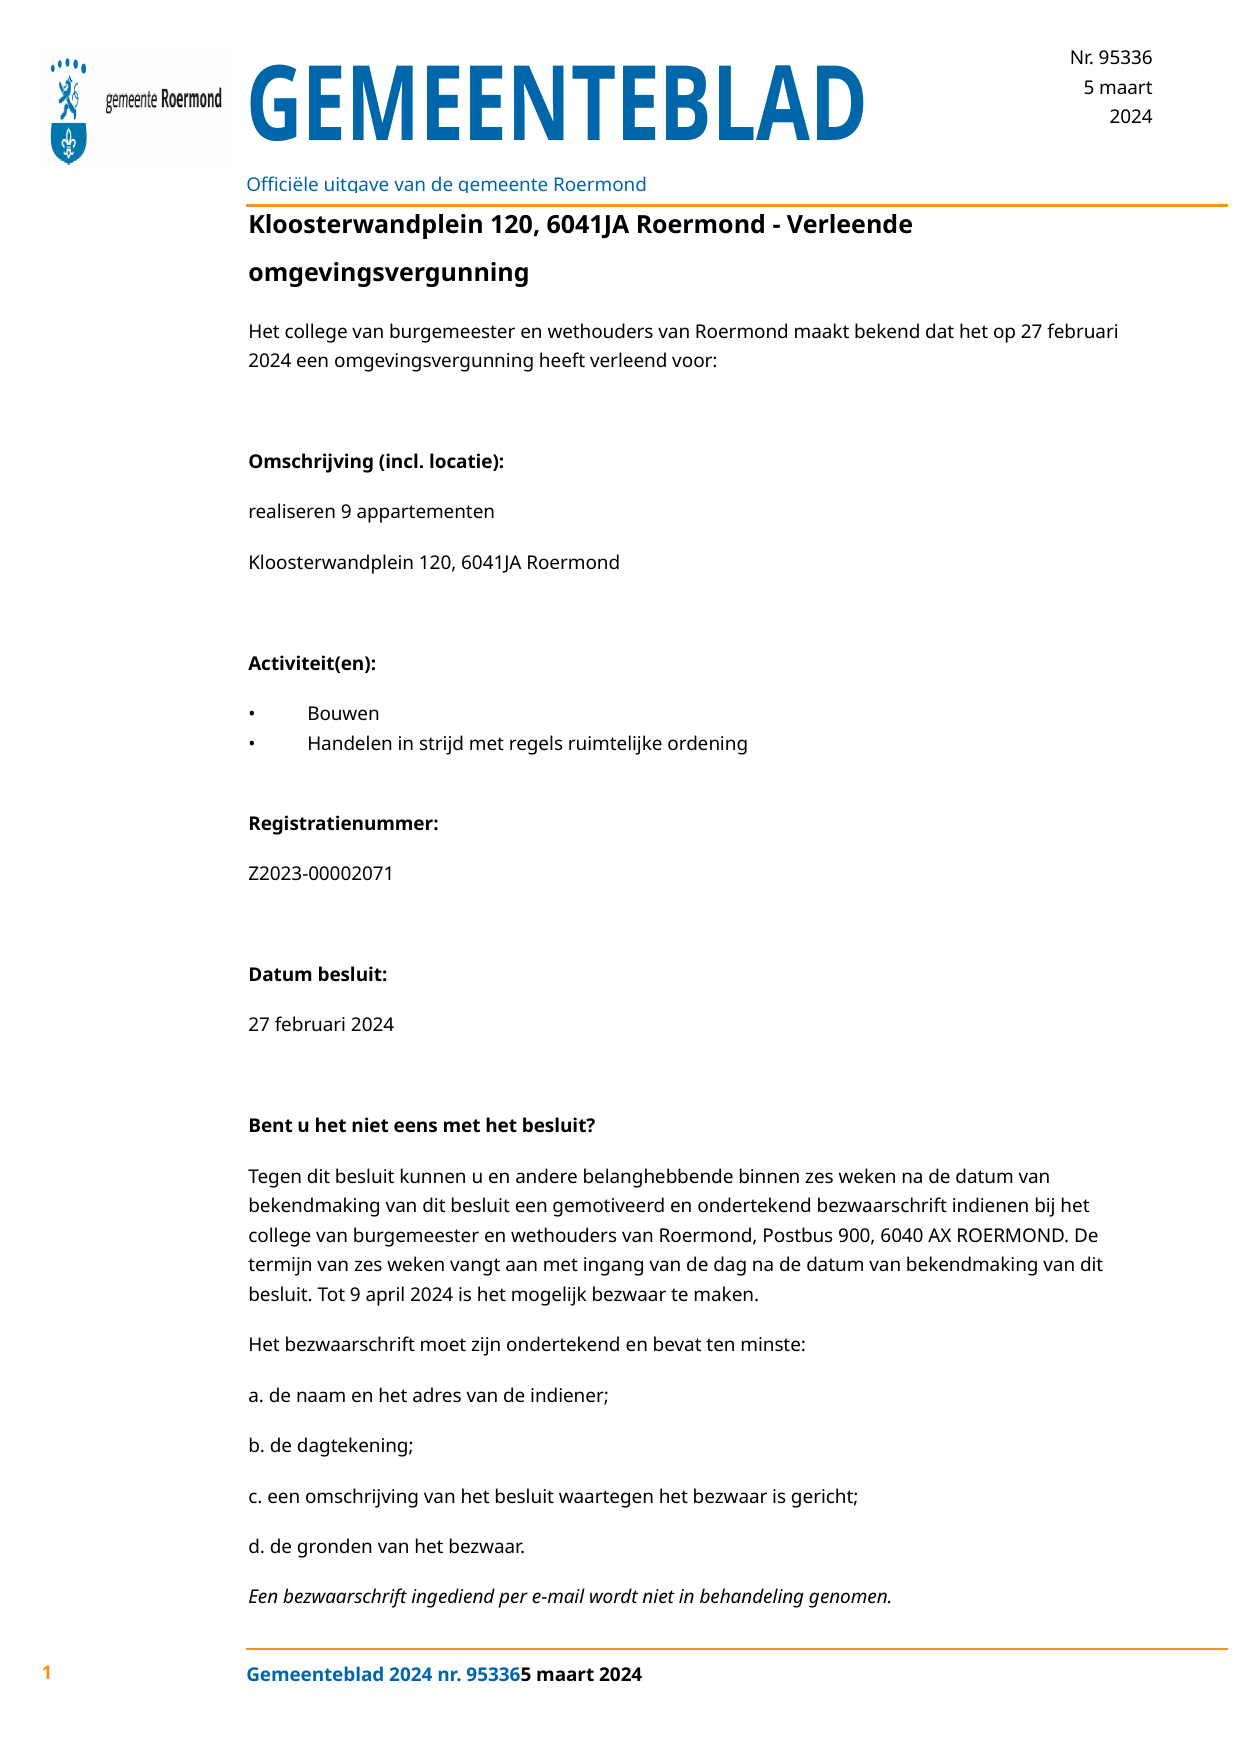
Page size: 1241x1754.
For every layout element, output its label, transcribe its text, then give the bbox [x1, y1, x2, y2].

text d. de gronden van het bezwaar. [248, 1533, 1152, 1559]
text Datum besluit: [248, 961, 1152, 987]
text Registratienummer: [248, 810, 1152, 836]
text realiseren 9 appartementen [248, 499, 1152, 524]
text Een bezwaarschrift ingediend per e-mail wordt niet in behandeling genomen. [248, 1584, 1152, 1609]
text Bent u het niet eens met het besluit? [248, 1112, 1152, 1138]
text Omschrijving (incl. locatie): [248, 448, 1152, 474]
text c. een omschrijving van het besluit waartegen het bezwaar is gericht; [248, 1483, 1152, 1509]
list Handelen in strijd met regels ruimtelijke ordening [248, 730, 1152, 756]
text Het bezwaarschrift moet zijn ondertekend en bevat ten minste: [248, 1332, 1152, 1357]
text Kloosterwandplein 120, 6041JA Roermond [248, 549, 1152, 575]
text a. de naam en het adres van de indiener; [248, 1382, 1152, 1408]
list Bouwen [248, 700, 1152, 726]
text Tegen dit besluit kunnen u en andere belanghebbende binnen zes weken na de datum van bekendmaking van dit besluit een gemotiveerd en ondertekend bezwaarschrift indienen bij het college van burgemeester en wethouders van Roermond, Postbus 900, 6040 AX ROERMOND. De termijn van zes weken vangt aan met ingang van de dag na de datum van bekendmaking van dit besluit. Tot 9 april 2024 is het mogelijk bezwaar te maken. [248, 1163, 1152, 1307]
text 27 februari 2024 [248, 1012, 1152, 1037]
text Z2023-00002071 [248, 860, 1152, 886]
picture [41, 47, 231, 172]
text Kloosterwandplein 120, 6041JA Roermond - Verleende omgevingsvergunning [248, 207, 1152, 288]
text Activiteit(en): [248, 650, 1152, 676]
text b. de dagtekening; [248, 1432, 1152, 1458]
text Het college van burgemeester en wethouders van Roermond maakt bekend dat het op 27 februari 2024 een omgevingsvergunning heeft verleend voor: [248, 318, 1152, 373]
